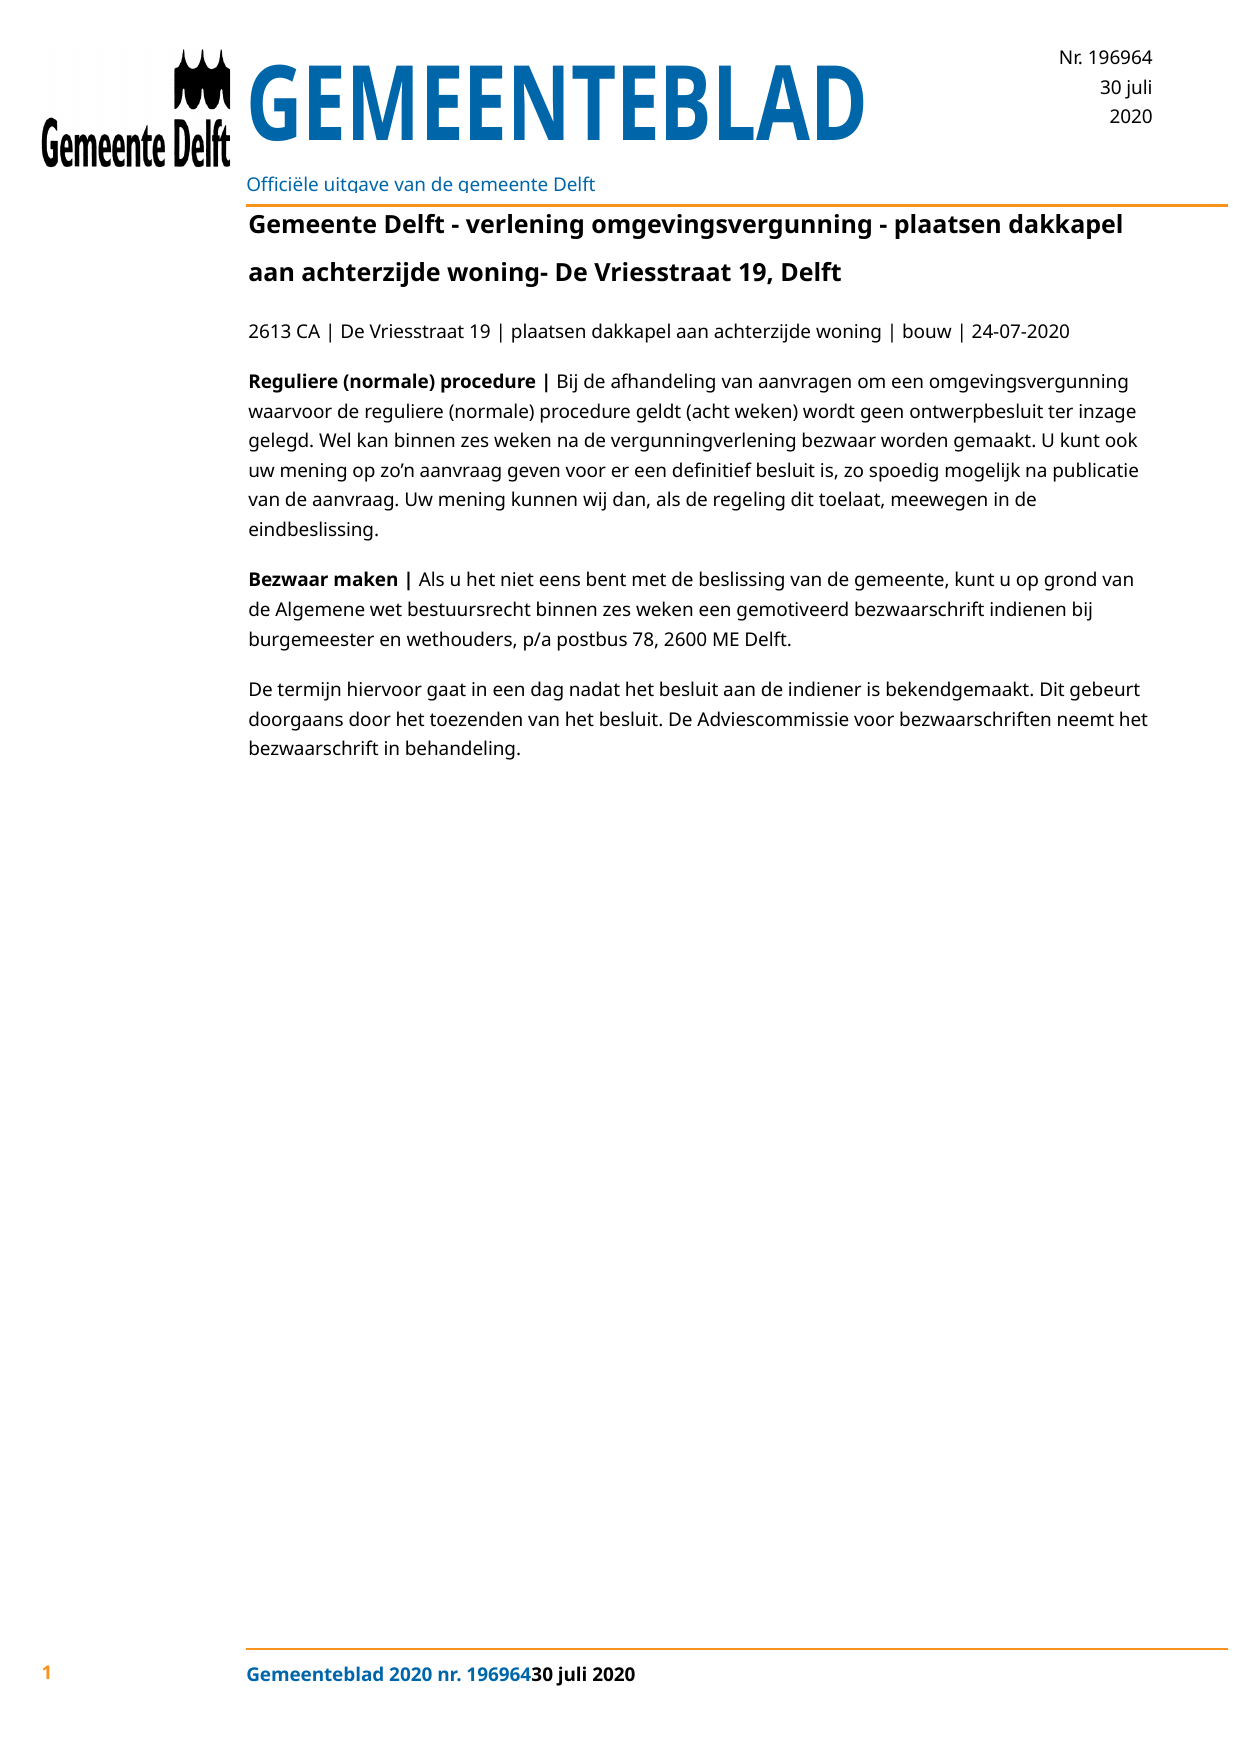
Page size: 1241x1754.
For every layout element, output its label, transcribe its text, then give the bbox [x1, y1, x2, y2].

text Gemeente Delft - verlening omgevingsvergunning - plaatsen dakkapel aan achterzijde woning- De Vriesstraat 19, Delft [248, 207, 1152, 288]
text Reguliere (normale) procedure | Bij de afhandeling van aanvragen om een omgevingsvergunning waarvoor de reguliere (normale) procedure geldt (acht weken) wordt geen ontwerpbesluit ter inzage gelegd. Wel kan binnen zes weken na de vergunningverlening bezwaar worden gemaakt. U kunt ook uw mening op zo’n aanvraag geven voor er een definitief besluit is, zo spoedig mogelijk na publicatie van de aanvraag. Uw mening kunnen wij dan, als de regeling dit toelaat, meewegen in de eindbeslissing. [248, 368, 1152, 542]
text 2613 CA | De Vriesstraat 19 | plaatsen dakkapel aan achterzijde woning | bouw | 24-07-2020 [248, 318, 1152, 344]
picture [41, 47, 231, 172]
text De termijn hiervoor gaat in een dag nadat het besluit aan de indiener is bekendgemaakt. Dit gebeurt doorgaans door het toezenden van het besluit. De Adviescommissie voor bezwaarschriften neemt het bezwaarschrift in behandeling. [248, 676, 1152, 761]
text Bezwaar maken | Als u het niet eens bent met de beslissing van de gemeente, kunt u op grond van de Algemene wet bestuursrecht binnen zes weken een gemotiveerd bezwaarschrift indienen bij burgemeester en wethouders, p/a postbus 78, 2600 ME Delft. [248, 567, 1152, 652]
